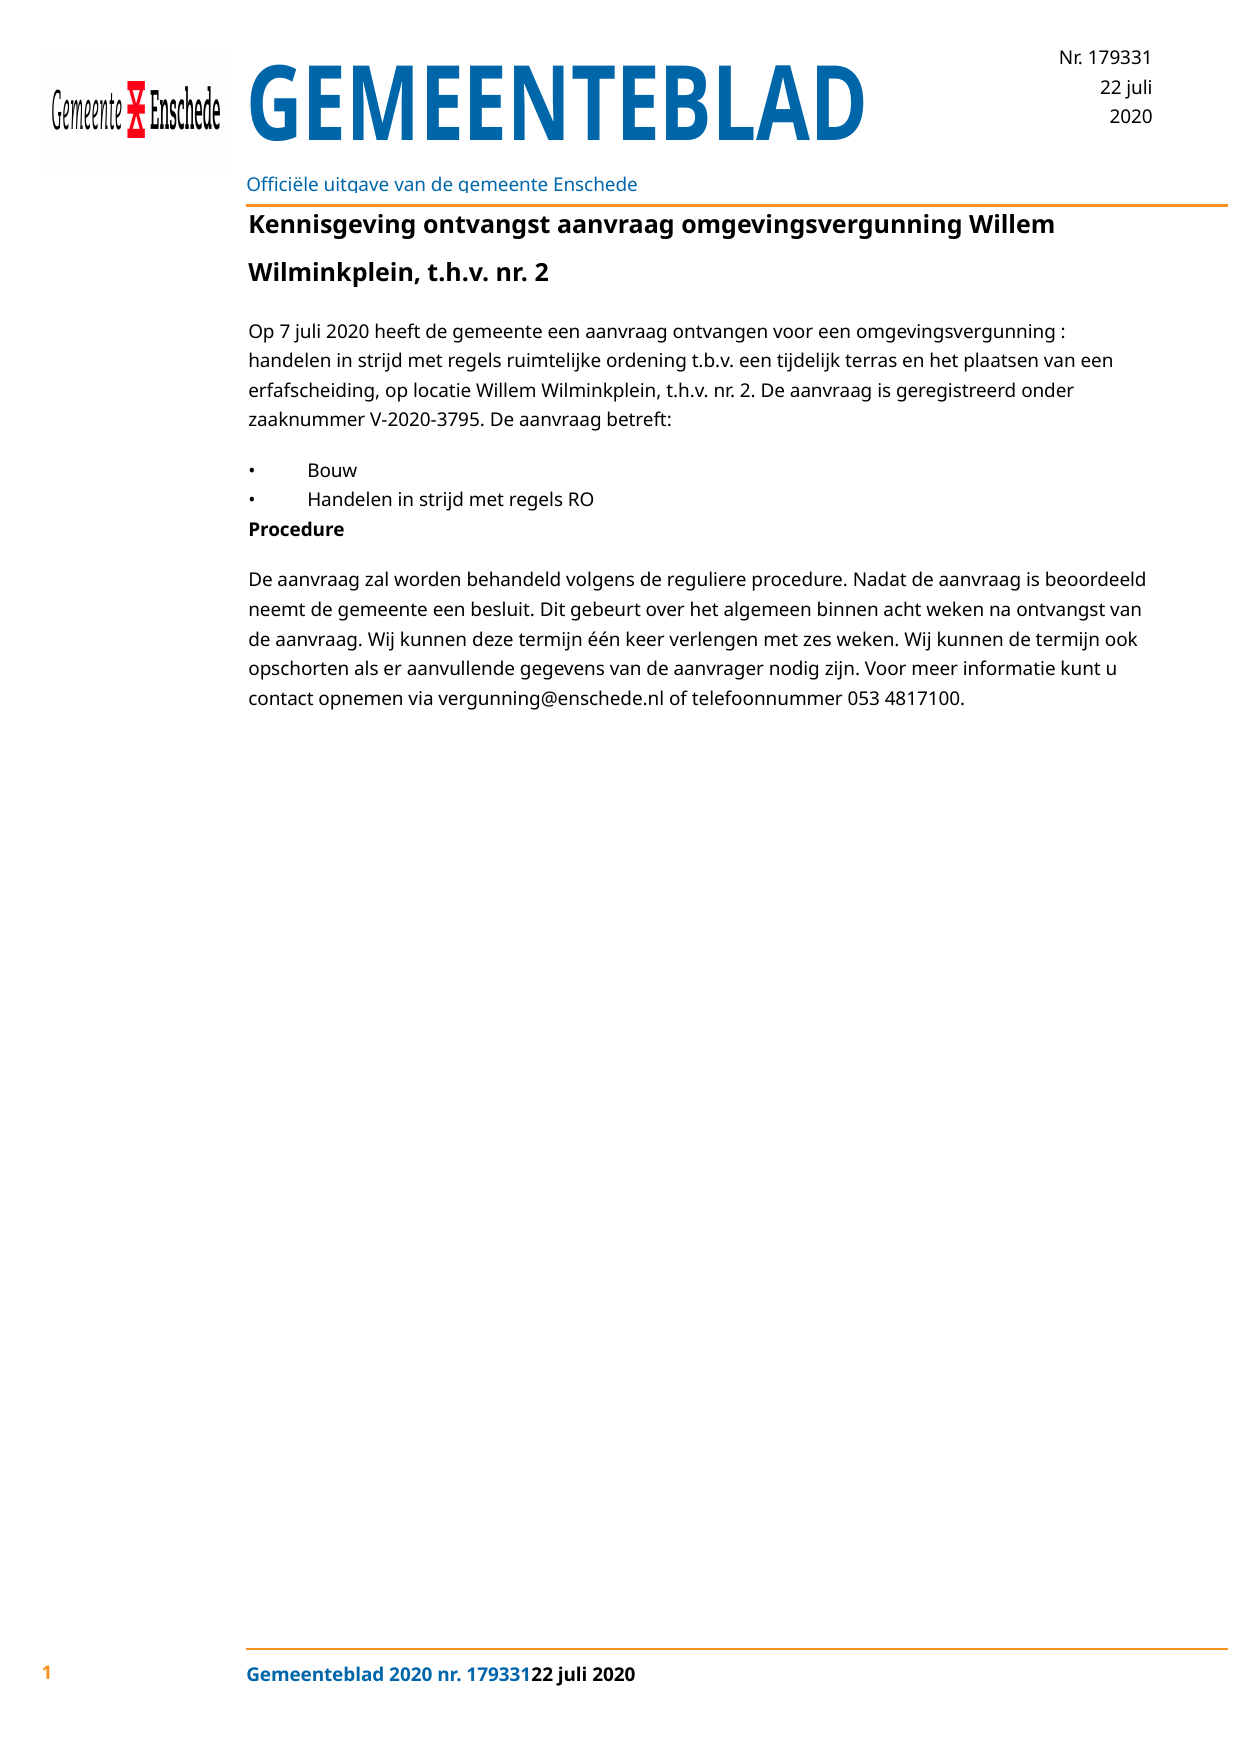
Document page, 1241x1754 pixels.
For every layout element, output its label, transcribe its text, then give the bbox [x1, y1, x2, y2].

text De aanvraag zal worden behandeld volgens de reguliere procedure. Nadat de aanvraag is beoordeeld neemt de gemeente een besluit. Dit gebeurt over het algemeen binnen acht weken na ontvangst van de aanvraag. Wij kunnen deze termijn één keer verlengen met zes weken. Wij kunnen de termijn ook opschorten als er aanvullende gegevens van de aanvrager nodig zijn. Voor meer informatie kunt u contact opnemen via vergunning@enschede.nl of telefoonnummer 053 4817100. [248, 567, 1152, 711]
list Handelen in strijd met regels RO [248, 487, 1152, 512]
list Bouw [248, 457, 1152, 483]
text Op 7 juli 2020 heeft de gemeente een aanvraag ontvangen voor een omgevingsvergunning : handelen in strijd met regels ruimtelijke ordening t.b.v. een tijdelijk terras en het plaatsen van een erfafscheiding, op locatie Willem Wilminkplein, t.h.v. nr. 2. De aanvraag is geregistreerd onder zaaknummer V-2020-3795. De aanvraag betreft: [248, 318, 1152, 432]
text Procedure [248, 516, 1152, 542]
text Kennisgeving ontvangst aanvraag omgevingsvergunning Willem Wilminkplein, t.h.v. nr. 2 [248, 207, 1152, 288]
picture [41, 47, 231, 172]
